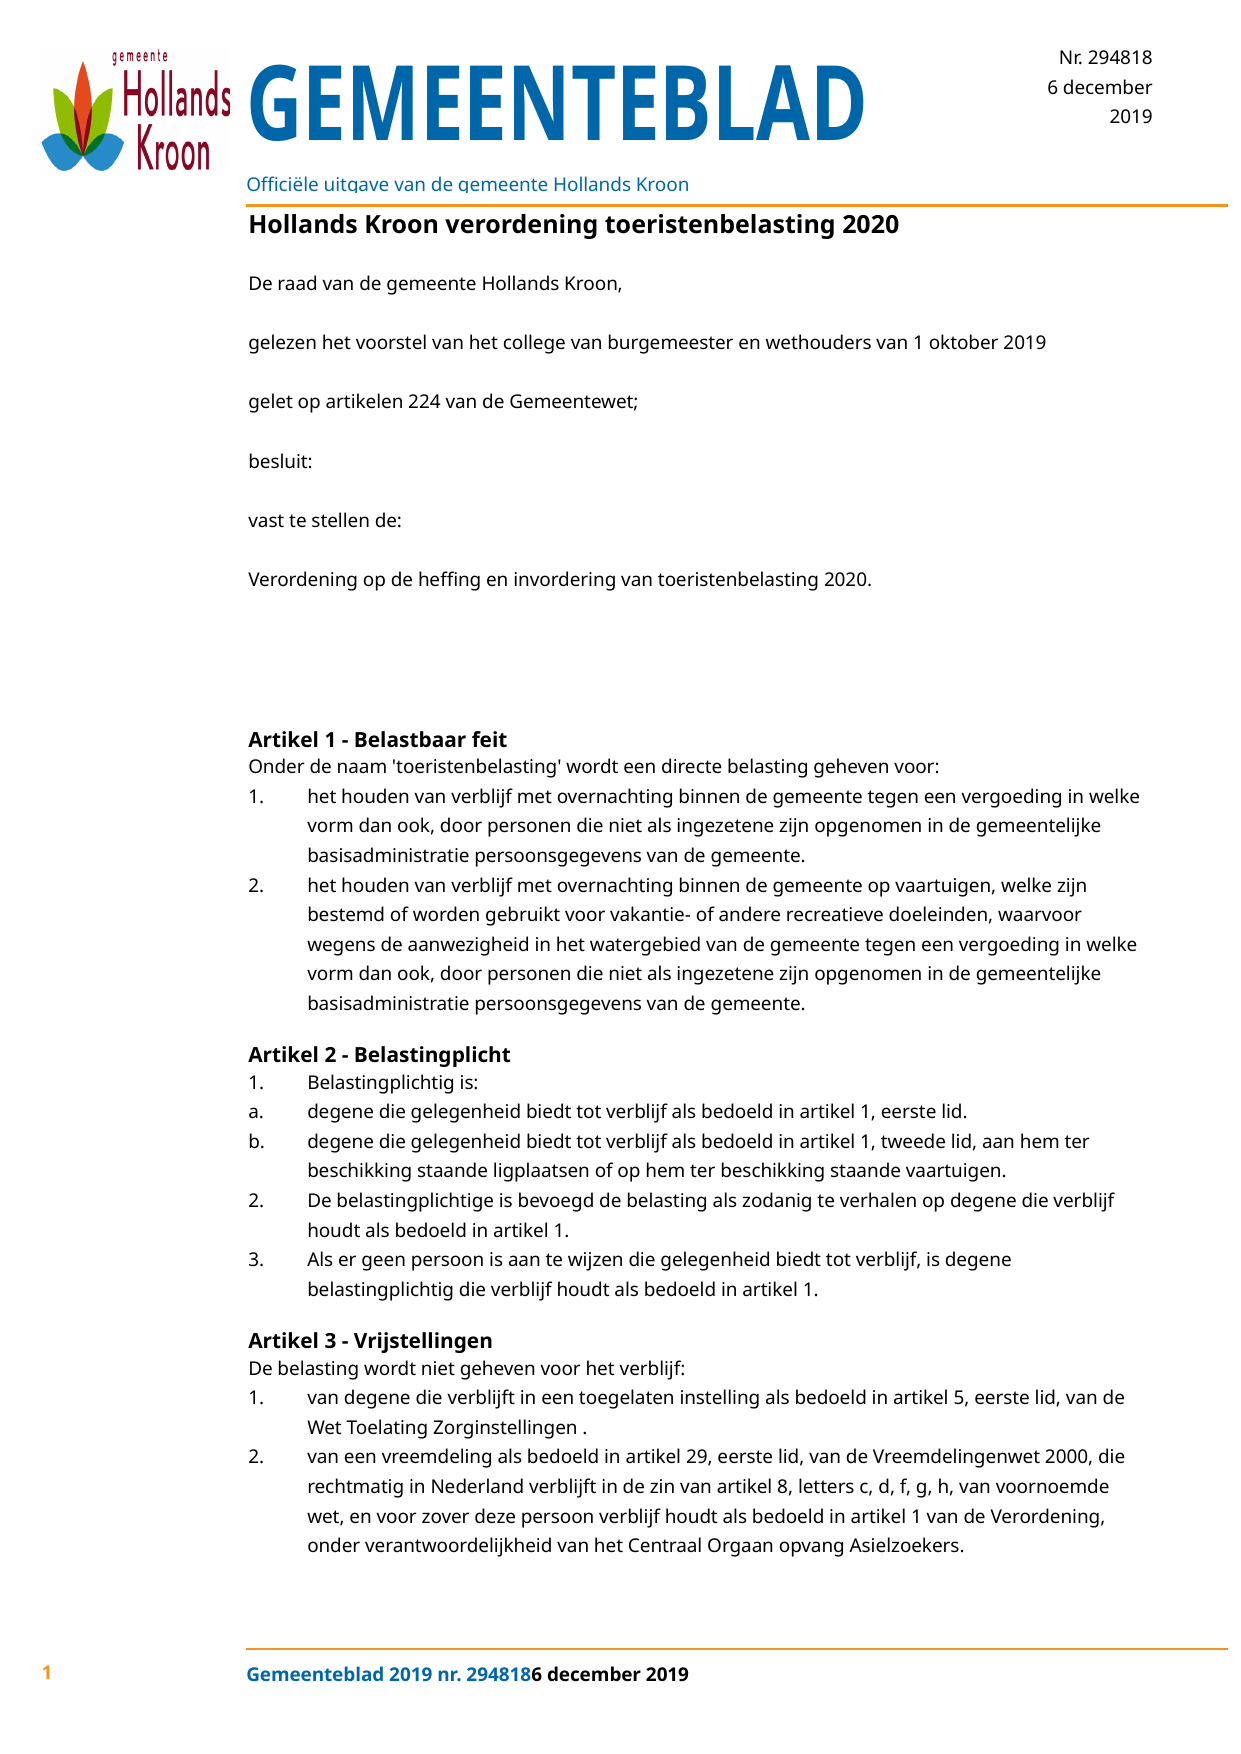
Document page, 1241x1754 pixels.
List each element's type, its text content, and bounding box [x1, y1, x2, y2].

text gelet op artikelen 224 van de Gemeentewet; [248, 389, 1152, 414]
text Onder de naam 'toeristenbelasting' wordt een directe belasting geheven voor: [248, 753, 1152, 779]
text Artikel 1 - Belastbaar feit [248, 725, 1152, 753]
list het houden van verblijf met overnachting binnen de gemeente op vaartuigen, welke zijn bestemd of worden gebruikt voor vakantie- of andere recreatieve doeleinden, waarvoor wegens de aanwezigheid in het watergebied van de gemeente tegen een vergoeding in welke vorm dan ook, door personen die niet als ingezetene zijn opgenomen in de gemeentelijke basisadministratie persoonsgegevens van de gemeente. [248, 872, 1152, 1016]
picture [41, 47, 231, 172]
text Artikel 2 - Belastingplicht [248, 1041, 1152, 1069]
text Verordening op de heffing en invordering van toeristenbelasting 2020. [248, 566, 1152, 592]
text Artikel 3 - Vrijstellingen [248, 1326, 1152, 1355]
list degene die gelegenheid biedt tot verblijf als bedoeld in artikel 1, tweede lid, aan hem ter beschikking staande ligplaatsen of op hem ter beschikking staande vaartuigen. [248, 1128, 1152, 1183]
text besluit: [248, 448, 1152, 473]
list De belastingplichtige is bevoegd de belasting als zodanig te verhalen op degene die verblijf houdt als bedoeld in artikel 1. [248, 1187, 1152, 1243]
list Belastingplichtig is: [248, 1069, 1152, 1095]
list het houden van verblijf met overnachting binnen de gemeente tegen een vergoeding in welke vorm dan ook, door personen die niet als ingezetene zijn opgenomen in de gemeentelijke basisadministratie persoonsgegevens van de gemeente. [248, 783, 1152, 868]
text gelezen het voorstel van het college van burgemeester en wethouders van 1 oktober 2019 [248, 329, 1152, 355]
text De raad van de gemeente Hollands Kroon, [248, 270, 1152, 296]
list Als er geen persoon is aan te wijzen die gelegenheid biedt tot verblijf, is degene belastingplichtig die verblijf houdt als bedoeld in artikel 1. [248, 1246, 1152, 1302]
text Hollands Kroon verordening toeristenbelasting 2020 [248, 207, 1152, 241]
list van een vreemdeling als bedoeld in artikel 29, eerste lid, van de Vreemdelingenwet 2000, die rechtmatig in Nederland verblijft in de zin van artikel 8, letters c, d, f, g, h, van voornoemde wet, en voor zover deze persoon verblijf houdt als bedoeld in artikel 1 van de Verordening, onder verantwoordelijkheid van het Centraal Orgaan opvang Asielzoekers. [248, 1444, 1152, 1558]
text De belasting wordt niet geheven voor het verblijf: [248, 1355, 1152, 1381]
text vast te stellen de: [248, 507, 1152, 533]
list van degene die verblijft in een toegelaten instelling als bedoeld in artikel 5, eerste lid, van de Wet Toelating Zorginstellingen . [248, 1384, 1152, 1440]
list degene die gelegenheid biedt tot verblijf als bedoeld in artikel 1, eerste lid. [248, 1098, 1152, 1124]
